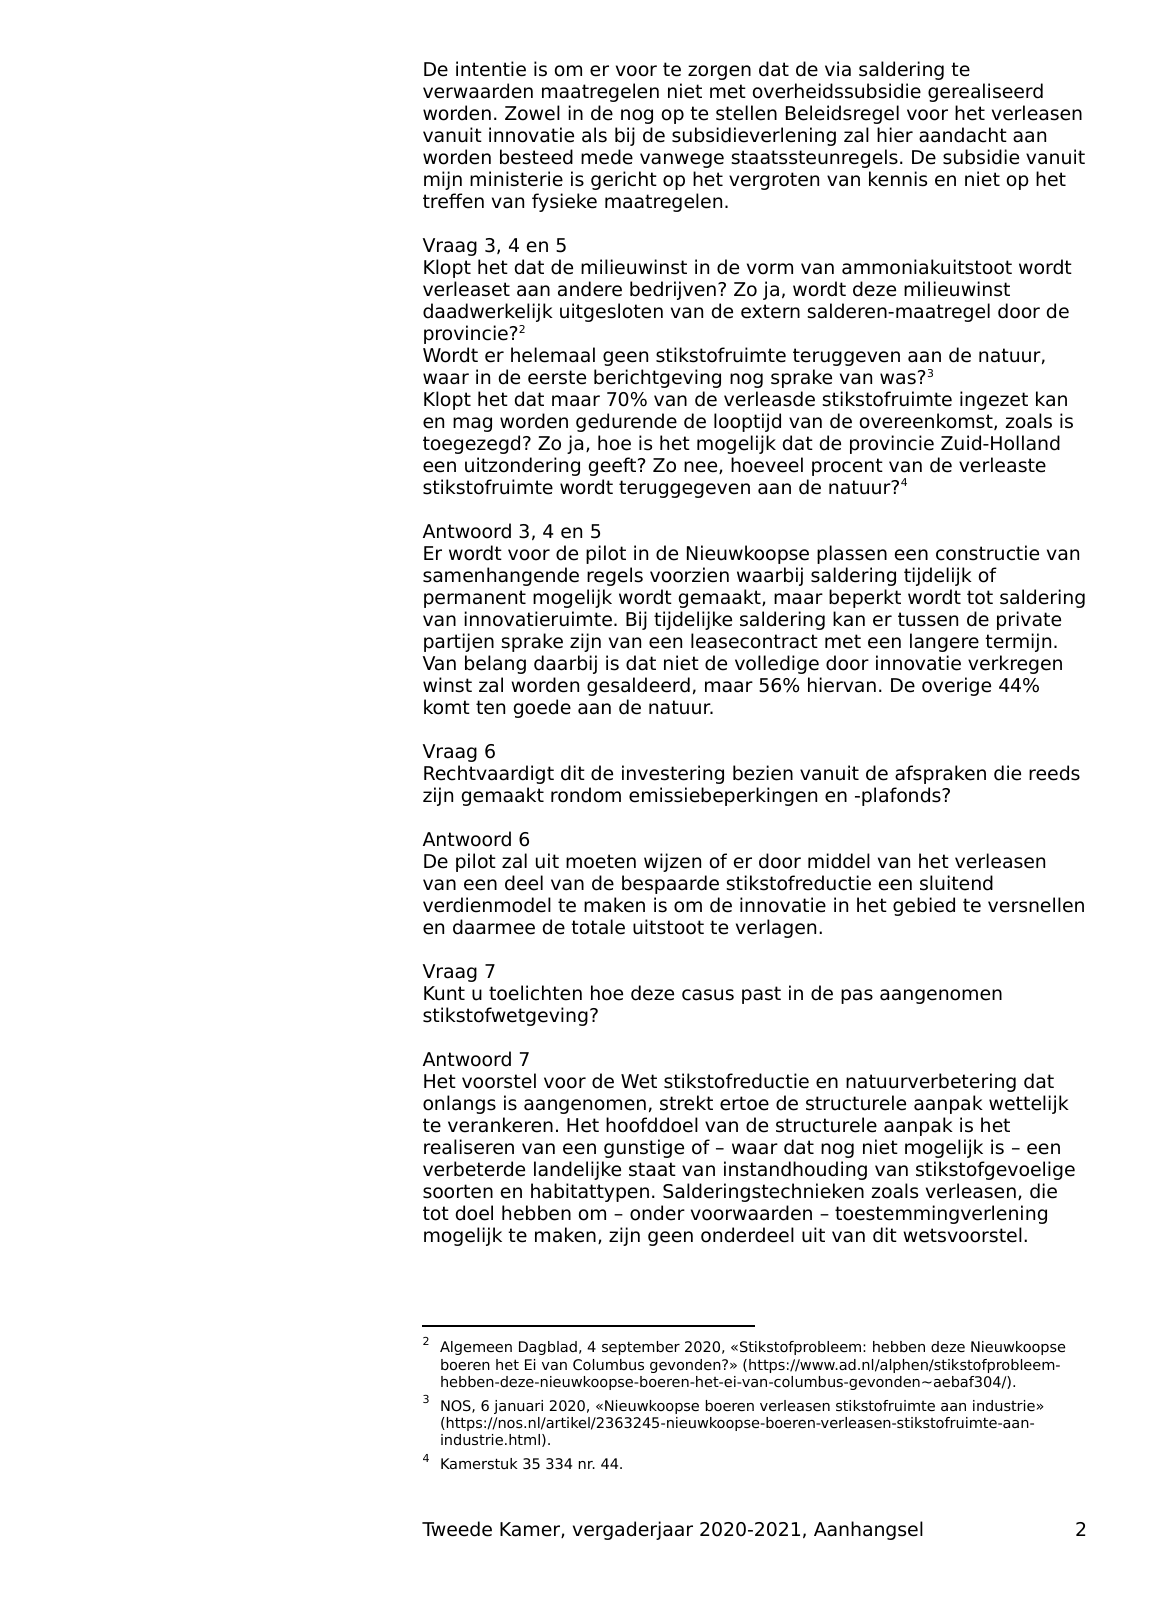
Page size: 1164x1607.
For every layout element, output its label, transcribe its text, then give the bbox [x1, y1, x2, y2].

text De intentie is om er voor te zorgen dat de via saldering te verwaarden maatregelen niet met overheidssubsidie gerealiseerd worden. Zowel in de nog op te stellen Beleidsregel voor het verleasen vanuit innovatie als bij de subsidieverlening zal hier aandacht aan worden besteed mede vanwege staatssteunregels. De subsidie vanuit mijn ministerie is gericht op het vergroten van kennis en niet op het treffen van fysieke maatregelen. [422, 59, 1087, 213]
text Vraag 3, 4 en 5 [422, 235, 1087, 257]
text De pilot zal uit moeten wijzen of er door middel van het verleasen van een deel van de bespaarde stikstofreductie een sluitend verdienmodel te maken is om de innovatie in het gebied te versnellen en daarmee de totale uitstoot te verlagen. [422, 851, 1087, 939]
text Het voorstel voor de Wet stikstofreductie en natuurverbetering dat onlangs is aangenomen, strekt ertoe de structurele aanpak wettelijk te verankeren. Het hoofddoel van de structurele aanpak is het realiseren van een gunstige of – waar dat nog niet mogelijk is – een verbeterde landelijke staat van instandhouding van stikstofgevoelige soorten en habitattypen. Salderingstechnieken zoals verleasen, die tot doel hebben om – onder voorwaarden – toestemmingverlening mogelijk te maken, zijn geen onderdeel uit van dit wetsvoorstel. [422, 1071, 1087, 1247]
text Antwoord 3, 4 en 5 [422, 521, 1087, 543]
text Klopt het dat de milieuwinst in de vorm van ammoniakuitstoot wordt verleaset aan andere bedrijven? Zo ja, wordt deze milieuwinst daadwerkelijk uitgesloten van de extern salderen-maatregel door de provincie? [422, 257, 1087, 345]
text Er wordt voor de pilot in de Nieuwkoopse plassen een constructie van samenhangende regels voorzien waarbij saldering tijdelijk of permanent mogelijk wordt gemaakt, maar beperkt wordt tot saldering van innovatieruimte. Bij tijdelijke saldering kan er tussen de private partijen sprake zijn van een leasecontract met een langere termijn. Van belang daarbij is dat niet de volledige door innovatie verkregen winst zal worden gesaldeerd, maar 56% hiervan. De overige 44% komt ten goede aan de natuur. [422, 543, 1087, 719]
text Wordt er helemaal geen stikstofruimte teruggeven aan de natuur, waar in de eerste berichtgeving nog sprake van was? [422, 345, 1087, 389]
text Antwoord 6 [422, 829, 1087, 851]
text Klopt het dat maar 70% van de verleasde stikstofruimte ingezet kan en mag worden gedurende de looptijd van de overeenkomst, zoals is toegezegd? Zo ja, hoe is het mogelijk dat de provincie Zuid-Holland een uitzondering geeft? Zo nee, hoeveel procent van de verleaste stikstofruimte wordt teruggegeven aan de natuur? [422, 389, 1087, 499]
text Kamerstuk 35 334 nr. 44. [422, 1452, 1087, 1474]
text Rechtvaardigt dit de investering bezien vanuit de afspraken die reeds zijn gemaakt rondom emissiebeperkingen en -plafonds? [422, 763, 1087, 807]
text Kunt u toelichten hoe deze casus past in de pas aangenomen stikstofwetgeving? [422, 983, 1087, 1027]
text Vraag 6 [422, 741, 1087, 763]
text Vraag 7 [422, 961, 1087, 983]
text NOS, 6 januari 2020, «Nieuwkoopse boeren verleasen stikstofruimte aan industrie» (https://nos.nl/artikel/2363245-nieuwkoopse-boeren-verleasen-stikstofruimte-aan-industrie.html). [422, 1393, 1087, 1449]
text Antwoord 7 [422, 1049, 1087, 1071]
text Algemeen Dagblad, 4 september 2020, «Stikstofprobleem: hebben deze Nieuwkoopse boeren het Ei van Columbus gevonden?» (https://www.ad.nl/alphen/stikstofprobleem-hebben-deze-nieuwkoopse-boeren-het-ei-van-columbus-gevonden~aebaf304/). [422, 1335, 1087, 1391]
